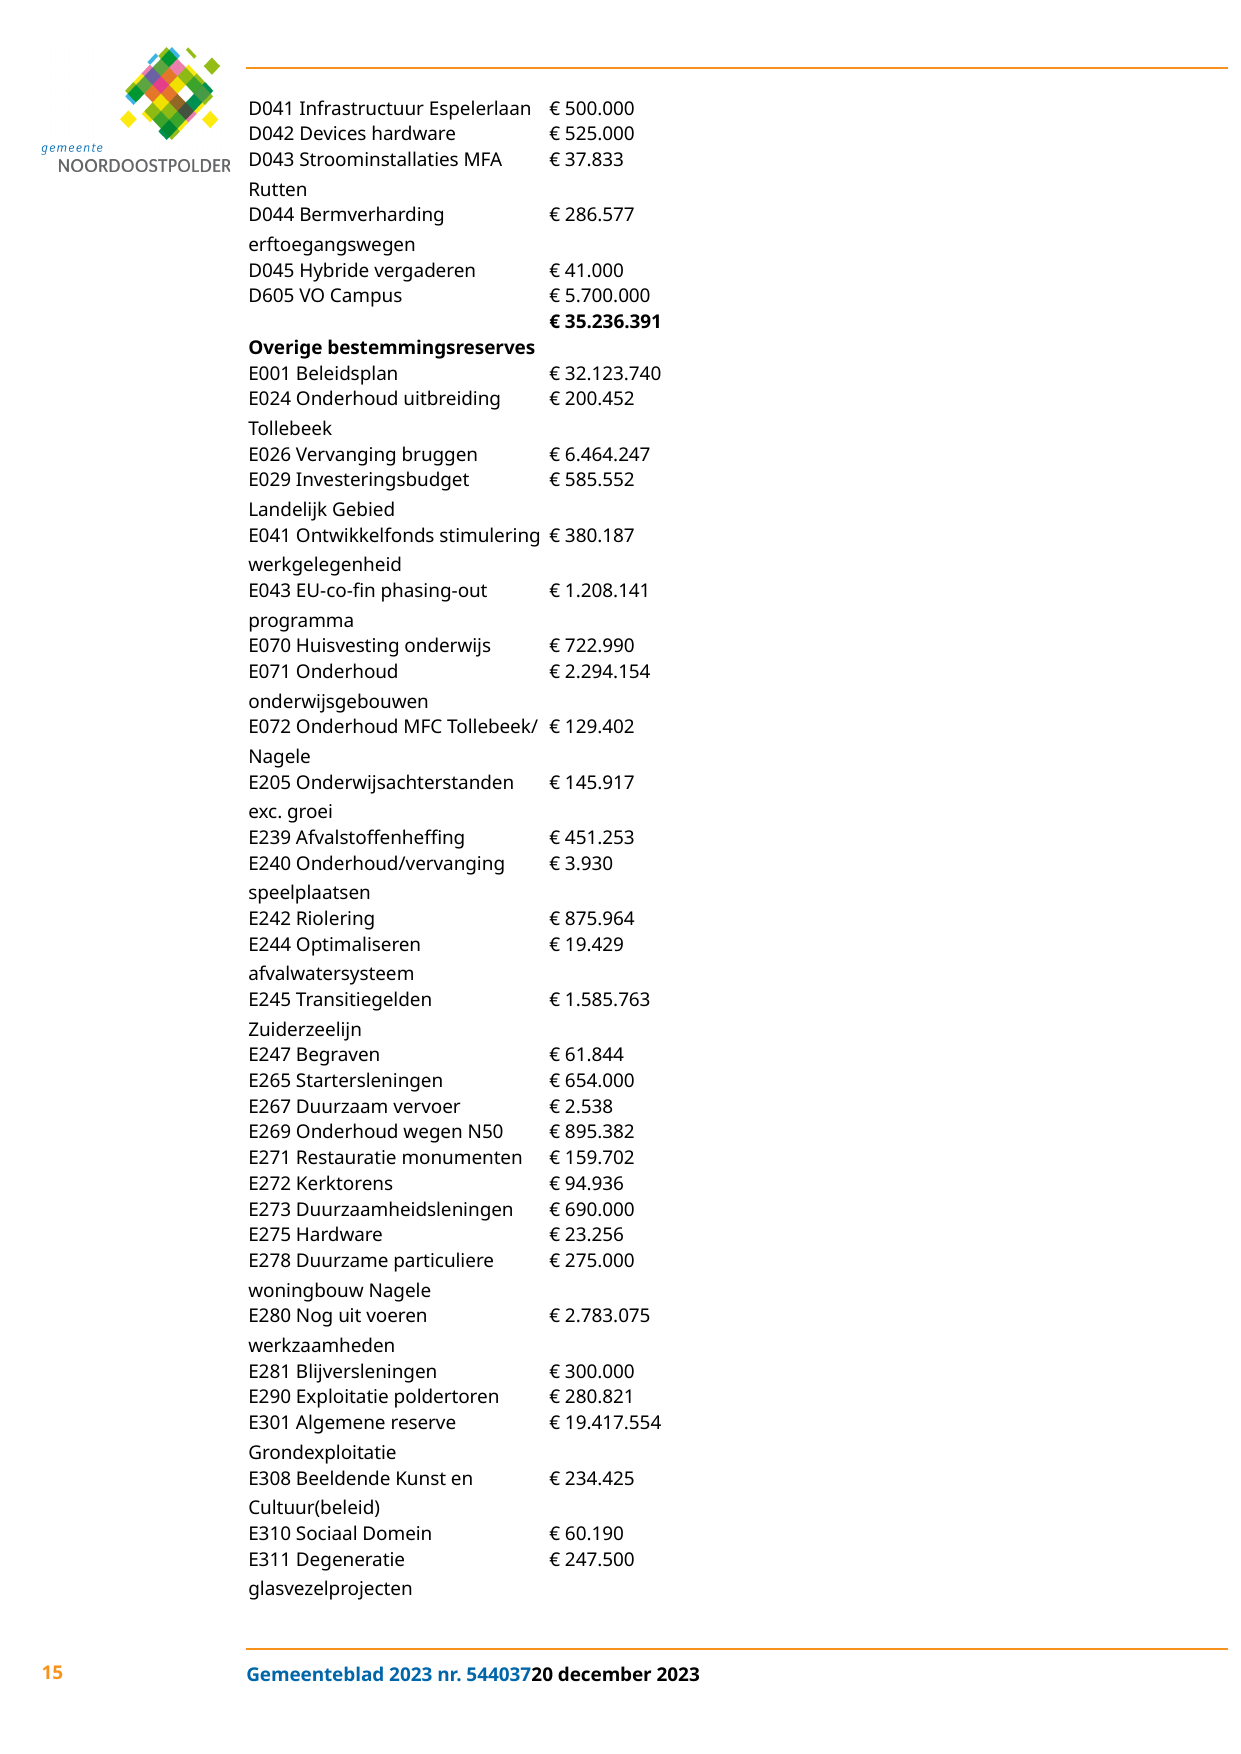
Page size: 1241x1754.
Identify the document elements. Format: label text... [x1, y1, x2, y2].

table_cell € 19.417.554 [549, 1410, 850, 1465]
table_cell € 19.429 [549, 931, 850, 986]
table_cell E070 Huisvesting onderwijs [248, 633, 549, 658]
table_cell E239 Afvalstoffenheffing [248, 824, 549, 850]
table_cell € 60.190 [549, 1520, 850, 1546]
table_cell € 451.253 [549, 824, 850, 850]
table_cell E301 Algemene reserve Grondexploitatie [248, 1410, 549, 1465]
table_cell D044 Bermverharding erftoegangswegen [248, 202, 549, 257]
table_cell € 2.294.154 [549, 658, 850, 713]
picture [41, 47, 231, 172]
table_cell € 35.236.391 [549, 308, 850, 334]
table_cell E026 Vervanging bruggen [248, 441, 549, 467]
table_cell € 37.833 [549, 146, 850, 202]
table_cell € 380.187 [549, 522, 850, 577]
table_cell € 2.538 [549, 1093, 850, 1119]
table_cell E244 Optimaliseren afvalwatersysteem [248, 931, 549, 986]
table_cell D605 VO Campus [248, 283, 549, 308]
table_cell € 895.382 [549, 1119, 850, 1144]
table_cell € 129.402 [549, 714, 850, 769]
table_cell [549, 334, 850, 360]
table_cell E240 Onderhoud/vervanging speelplaatsen [248, 850, 549, 905]
table_cell E311 Degeneratie glasvezelprojecten [248, 1546, 549, 1601]
table_cell E242 Riolering [248, 905, 549, 931]
table_cell D043 Stroominstallaties MFA Rutten [248, 146, 549, 202]
table_cell € 275.000 [549, 1248, 850, 1303]
table_cell E071 Onderhoud onderwijsgebouwen [248, 658, 549, 713]
table_cell E205 Onderwijsachterstanden exc. groei [248, 769, 549, 824]
table_cell E290 Exploitatie poldertoren [248, 1384, 549, 1409]
table_cell € 247.500 [549, 1546, 850, 1601]
table_cell Overige bestemmingsreserves [248, 334, 549, 360]
table_cell € 500.000 [549, 95, 850, 121]
table_cell E278 Duurzame particuliere woningbouw Nagele [248, 1248, 549, 1303]
table_cell € 6.464.247 [549, 441, 850, 467]
table_cell € 61.844 [549, 1042, 850, 1067]
table_cell E001 Beleidsplan [248, 360, 549, 386]
table_cell E072 Onderhoud MFC Tollebeek/ Nagele [248, 714, 549, 769]
table_cell E043 EU-co-fin phasing-out programma [248, 577, 549, 632]
table_cell € 875.964 [549, 905, 850, 931]
table_cell € 722.990 [549, 633, 850, 658]
table_cell E272 Kerktorens [248, 1170, 549, 1196]
table_cell E024 Onderhoud uitbreiding Tollebeek [248, 386, 549, 441]
table_cell D045 Hybride vergaderen [248, 257, 549, 283]
table_cell E269 Onderhoud wegen N50 [248, 1119, 549, 1144]
table_cell € 654.000 [549, 1067, 850, 1093]
table_cell E267 Duurzaam vervoer [248, 1093, 549, 1119]
table_cell E280 Nog uit voeren werkzaamheden [248, 1303, 549, 1358]
table_cell € 300.000 [549, 1358, 850, 1384]
table_cell € 200.452 [549, 386, 850, 441]
table_cell € 234.425 [549, 1465, 850, 1520]
table_cell E029 Investeringsbudget Landelijk Gebied [248, 467, 549, 522]
table_cell E245 Transitiegelden Zuiderzeelijn [248, 986, 549, 1042]
table_cell E247 Begraven [248, 1042, 549, 1067]
table_cell € 3.930 [549, 850, 850, 905]
table_cell E275 Hardware [248, 1222, 549, 1247]
table_cell € 525.000 [549, 121, 850, 146]
table_cell € 585.552 [549, 467, 850, 522]
table_cell € 286.577 [549, 202, 850, 257]
table_cell € 159.702 [549, 1145, 850, 1170]
table_cell E310 Sociaal Domein [248, 1520, 549, 1546]
table_cell € 32.123.740 [549, 360, 850, 386]
table_cell € 1.585.763 [549, 986, 850, 1042]
table_cell € 280.821 [549, 1384, 850, 1409]
table_cell € 1.208.141 [549, 577, 850, 632]
table_cell E271 Restauratie monumenten [248, 1145, 549, 1170]
table_cell E273 Duurzaamheidsleningen [248, 1196, 549, 1222]
table_cell € 5.700.000 [549, 283, 850, 308]
table_cell € 94.936 [549, 1170, 850, 1196]
table_cell E308 Beeldende Kunst en Cultuur(beleid) [248, 1465, 549, 1520]
table_cell E041 Ontwikkelfonds stimulering werkgelegenheid [248, 522, 549, 577]
table_cell € 41.000 [549, 257, 850, 283]
table_cell [248, 308, 549, 334]
table_cell E281 Blijversleningen [248, 1358, 549, 1384]
table_cell € 2.783.075 [549, 1303, 850, 1358]
table_cell E265 Startersleningen [248, 1067, 549, 1093]
table_cell D041 Infrastructuur Espelerlaan [248, 95, 549, 121]
table_cell D042 Devices hardware [248, 121, 549, 146]
table_cell € 145.917 [549, 769, 850, 824]
table_cell € 23.256 [549, 1222, 850, 1247]
table_cell € 690.000 [549, 1196, 850, 1222]
